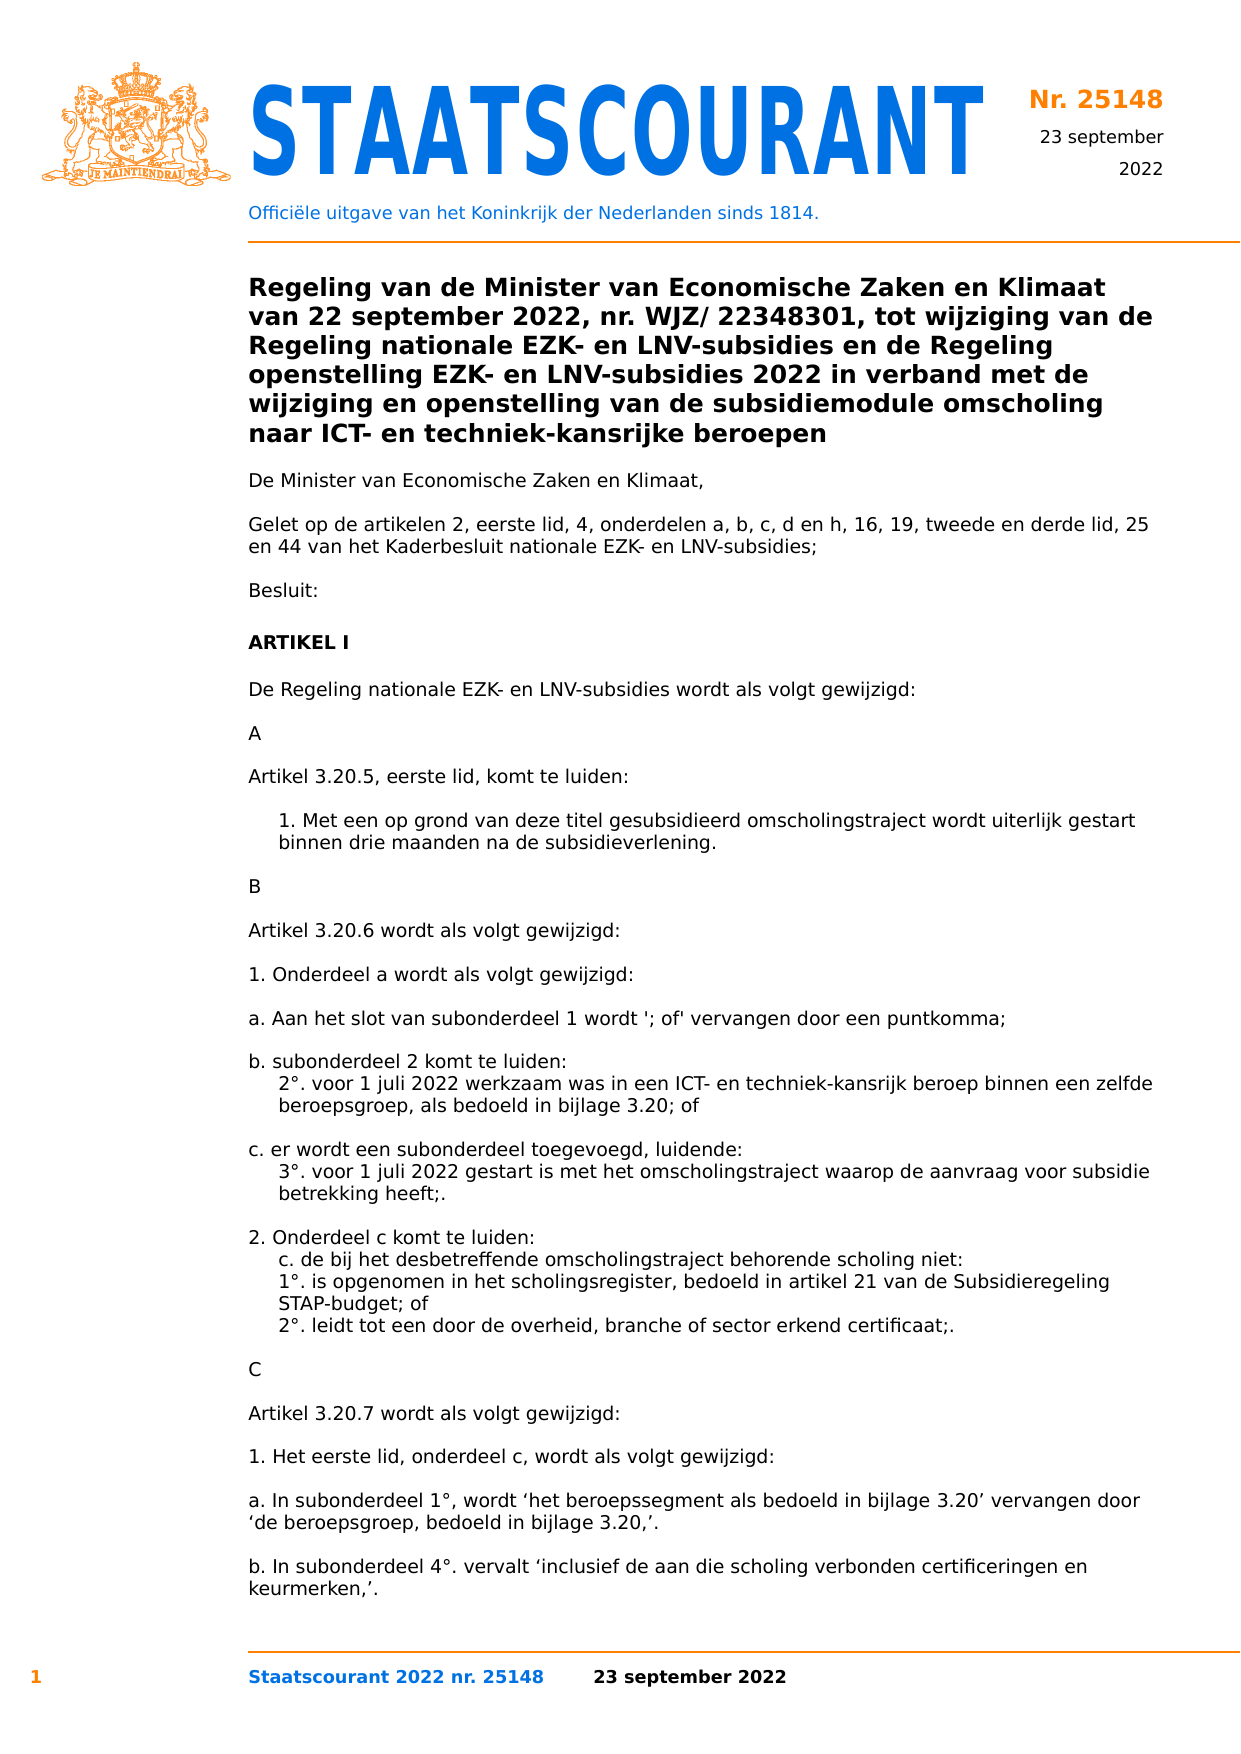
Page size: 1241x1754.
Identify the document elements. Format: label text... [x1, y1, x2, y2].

subtitle Regeling van de Minister van Economische Zaken en Klimaat van 22 september 2022, nr. WJZ/ 22348301, tot wijziging van de Regeling nationale EZK- en LNV-subsidies en de Regeling openstelling EZK- en LNV-subsidies 2022 in verband met de wijziging en openstelling van de subsidiemodule omscholing naar ICT- en techniek-kansrijke beroepen [248, 273, 1163, 448]
text b. subonderdeel 2 komt te luiden: [248, 1051, 1163, 1073]
text c. de bij het desbetreffende omscholingstraject behorende scholing niet: [278, 1249, 1163, 1271]
text A [248, 722, 1163, 744]
text a. In subonderdeel 1°, wordt ‘het beroepssegment als bedoeld in bijlage 3.20’ vervangen door ‘de beroepsgroep, bedoeld in bijlage 3.20,’. [248, 1490, 1163, 1534]
table_header Nr. 25148 [998, 62, 1240, 121]
text B [248, 876, 1163, 898]
subtitle ARTIKEL I [248, 632, 1163, 653]
text c. er wordt een subonderdeel toegevoegd, luidende: [248, 1139, 1163, 1161]
text Besluit: [248, 579, 1163, 602]
table_cell 2022 [998, 153, 1240, 203]
table_header STAATSCOURANT [248, 62, 998, 203]
text 3°. voor 1 juli 2022 gestart is met het omscholingstraject waarop de aanvraag voor subsidie betrekking heeft;. [278, 1161, 1163, 1205]
text 1. Onderdeel a wordt als volgt gewijzigd: [248, 964, 1163, 986]
text 1. Met een op grond van deze titel gesubsidieerd omscholingstraject wordt uiterlijk gestart binnen drie maanden na de subsidieverlening. [278, 810, 1163, 854]
table_header [25, 62, 248, 241]
text Artikel 3.20.7 wordt als volgt gewijzigd: [248, 1403, 1163, 1424]
text Artikel 3.20.6 wordt als volgt gewijzigd: [248, 920, 1163, 942]
text 2°. leidt tot een door de overheid, branche of sector erkend certificaat;. [278, 1315, 1163, 1337]
text 2°. voor 1 juli 2022 werkzaam was in een ICT- en techniek-kansrijk beroep binnen een zelfde beroepsgroep, als bedoeld in bijlage 3.20; of [278, 1073, 1163, 1117]
text a. Aan het slot van subonderdeel 1 wordt '; of' vervangen door een puntkomma; [248, 1007, 1163, 1029]
text De Regeling nationale EZK- en LNV-subsidies wordt als volgt gewijzigd: [248, 678, 1163, 701]
text De Minister van Economische Zaken en Klimaat, [248, 470, 1163, 492]
text C [248, 1359, 1163, 1381]
table_cell 23 september [998, 121, 1240, 153]
text Artikel 3.20.5, eerste lid, komt te luiden: [248, 766, 1163, 788]
table_cell Officiële uitgave van het Koninkrijk der Nederlanden sinds 1814. [248, 203, 1240, 241]
picture [41, 62, 231, 186]
text b. In subonderdeel 4°. vervalt ‘inclusief de aan die scholing verbonden certificeringen en keurmerken,’. [248, 1556, 1163, 1600]
text Gelet op de artikelen 2, eerste lid, 4, onderdelen a, b, c, d en h, 16, 19, tweede en derde lid, 25 en 44 van het Kaderbesluit nationale EZK- en LNV-subsidies; [248, 514, 1163, 558]
text 2. Onderdeel c komt te luiden: [248, 1227, 1163, 1249]
text 1. Het eerste lid, onderdeel c, wordt als volgt gewijzigd: [248, 1446, 1163, 1468]
text 1°. is opgenomen in het scholingsregister, bedoeld in artikel 21 van de Subsidieregeling STAP-budget; of [278, 1271, 1163, 1315]
